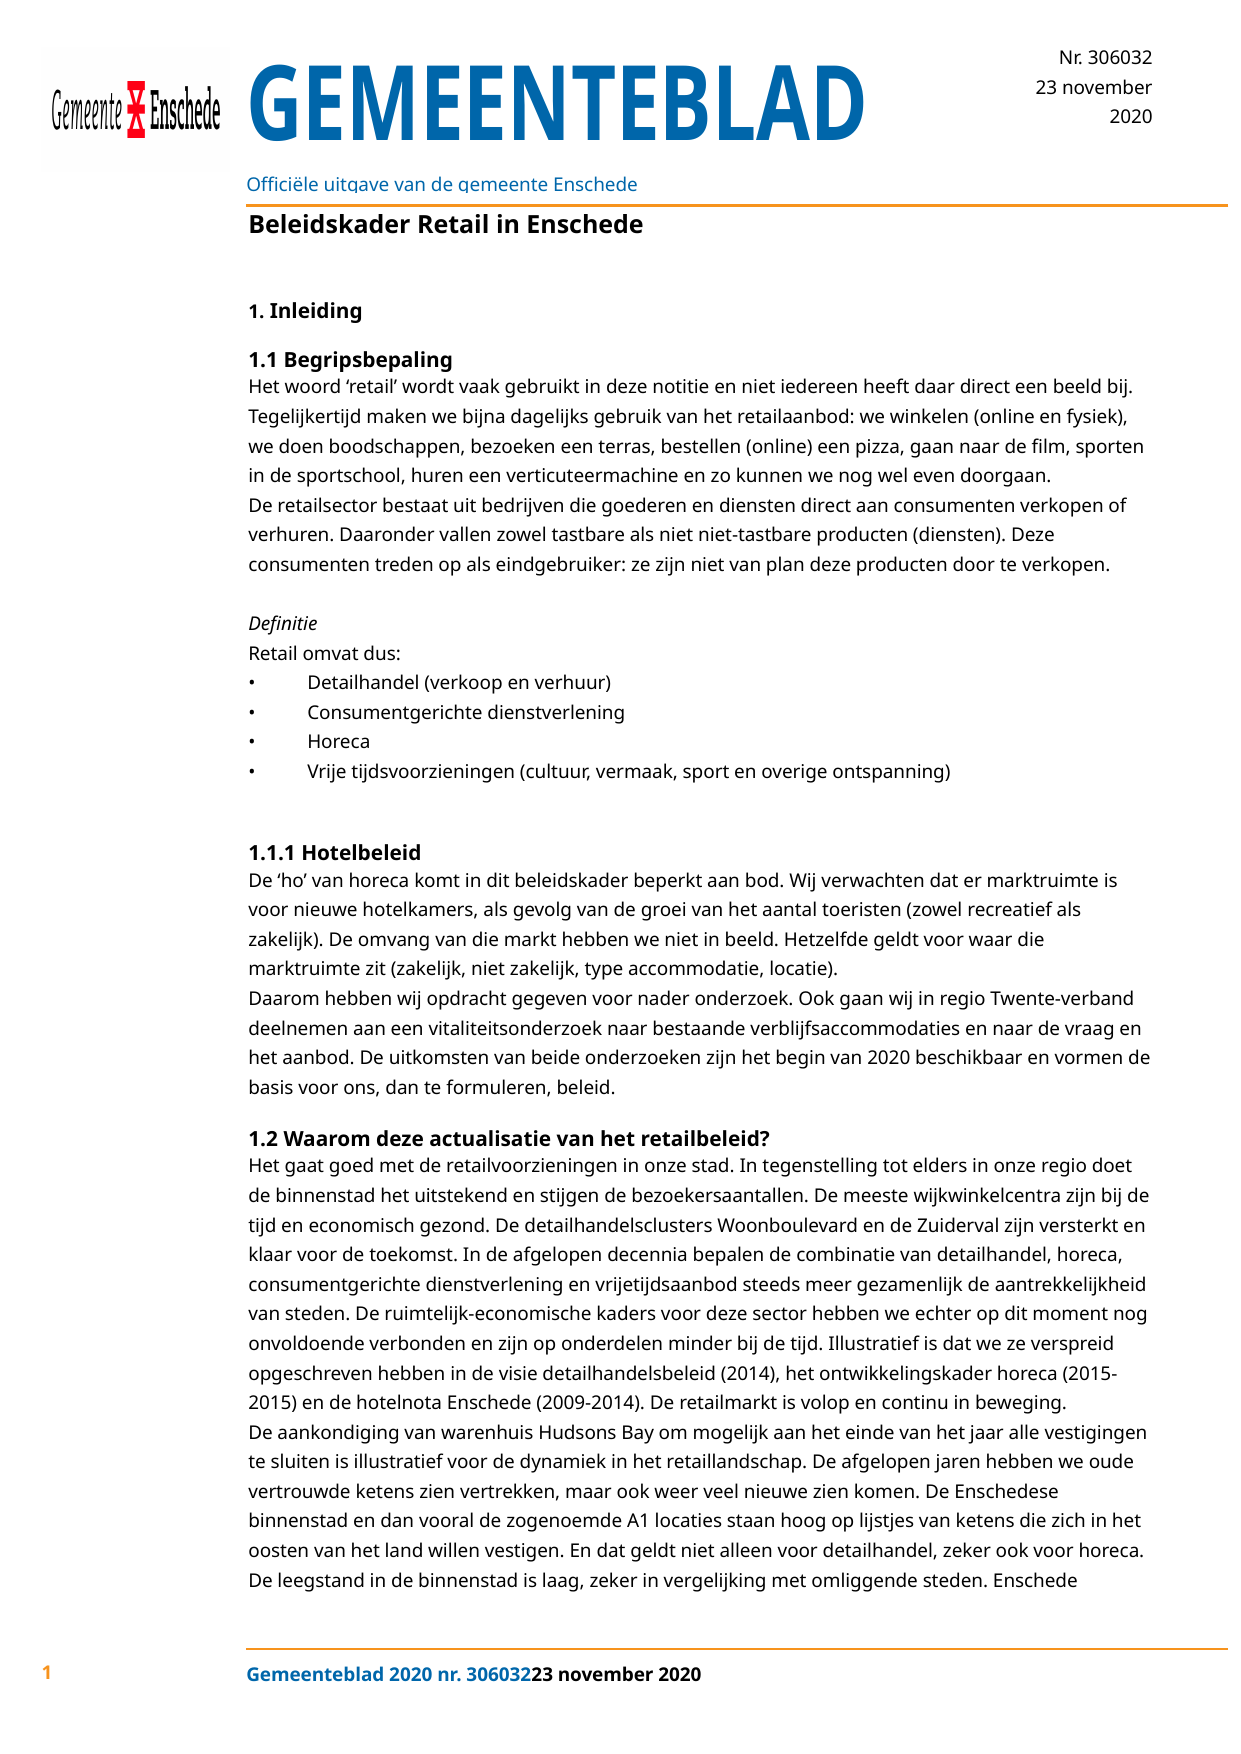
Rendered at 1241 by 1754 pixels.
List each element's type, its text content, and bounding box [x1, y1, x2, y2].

text Beleidskader Retail in Enschede [248, 207, 1152, 241]
text Tegelijkertijd maken we bijna dagelijks gebruik van het retailaanbod: we winkelen (online en fysiek), we doen boodschappen, bezoeken een terras, bestellen (online) een pizza, gaan naar de film, sporten in de sportschool, huren een verticuteermachine en zo kunnen we nog wel even doorgaan. [248, 403, 1152, 488]
text 1.1.1 Hotelbeleid [248, 838, 1152, 867]
text Het woord ‘retail’ wordt vaak gebruikt in deze notitie en niet iedereen heeft daar direct een beeld bij. [248, 374, 1152, 399]
text De retailsector bestaat uit bedrijven die goederen en diensten direct aan consumenten verkopen of verhuren. Daaronder vallen zowel tastbare als niet niet-tastbare producten (diensten). Deze consumenten treden op als eindgebruiker: ze zijn niet van plan deze producten door te verkopen. [248, 492, 1152, 577]
text Het gaat goed met de retailvoorzieningen in onze stad. In tegenstelling tot elders in onze regio doet de binnenstad het uitstekend en stijgen de bezoekersaantallen. De meeste wijkwinkelcentra zijn bij de tijd en economisch gezond. De detailhandelsclusters Woonboulevard en de Zuiderval zijn versterkt en klaar voor de toekomst. In de afgelopen decennia bepalen de combinatie van detailhandel, horeca, consumentgerichte dienstverlening en vrijetijdsaanbod steeds meer gezamenlijk de aantrekkelijkheid van steden. De ruimtelijk-economische kaders voor deze sector hebben we echter op dit moment nog onvoldoende verbonden en zijn op onderdelen minder bij de tijd. Illustratief is dat we ze verspreid opgeschreven hebben in de visie detailhandelsbeleid (2014), het ontwikkelingskader horeca (2015-2015) en de hotelnota Enschede (2009-2014). De retailmarkt is volop en continu in beweging. [248, 1153, 1152, 1415]
text Definitie [248, 610, 1152, 636]
list Vrije tijdsvoorzieningen (cultuur, vermaak, sport en overige ontspanning) [248, 758, 1152, 784]
list Consumentgerichte dienstverlening [248, 699, 1152, 725]
text De aankondiging van warenhuis Hudsons Bay om mogelijk aan het einde van het jaar alle vestigingen te sluiten is illustratief voor de dynamiek in het retaillandschap. De afgelopen jaren hebben we oude vertrouwde ketens zien vertrekken, maar ook weer veel nieuwe zien komen. De Enschedese binnenstad en dan vooral de zogenoemde A1 locaties staan hoog op lijstjes van ketens die zich in het oosten van het land willen vestigen. En dat geldt niet alleen voor detailhandel, zeker ook voor horeca. De leegstand in de binnenstad is laag, zeker in vergelijking met omliggende steden. Enschede [248, 1419, 1152, 1593]
text De ‘ho’ van horeca komt in dit beleidskader beperkt aan bod. Wij verwachten dat er marktruimte is voor nieuwe hotelkamers, als gevolg van de groei van het aantal toeristen (zowel recreatief als zakelijk). De omvang van die markt hebben we niet in beeld. Hetzelfde geldt voor waar die marktruimte zit (zakelijk, niet zakelijk, type accommodatie, locatie). [248, 867, 1152, 981]
text 1. Inleiding [248, 296, 1152, 324]
text 1.1 Begripsbepaling [248, 345, 1152, 374]
picture [41, 47, 231, 172]
list Horeca [248, 729, 1152, 754]
text 1.2 Waarom deze actualisatie van het retailbeleid? [248, 1124, 1152, 1153]
text Daarom hebben wij opdracht gegeven voor nader onderzoek. Ook gaan wij in regio Twente-verband deelnemen aan een vitaliteitsonderzoek naar bestaande verblijfsaccommodaties en naar de vraag en het aanbod. De uitkomsten van beide onderzoeken zijn het begin van 2020 beschikbaar en vormen de basis voor ons, dan te formuleren, beleid. [248, 985, 1152, 1099]
text Retail omvat dus: [248, 640, 1152, 666]
list Detailhandel (verkoop en verhuur) [248, 669, 1152, 695]
